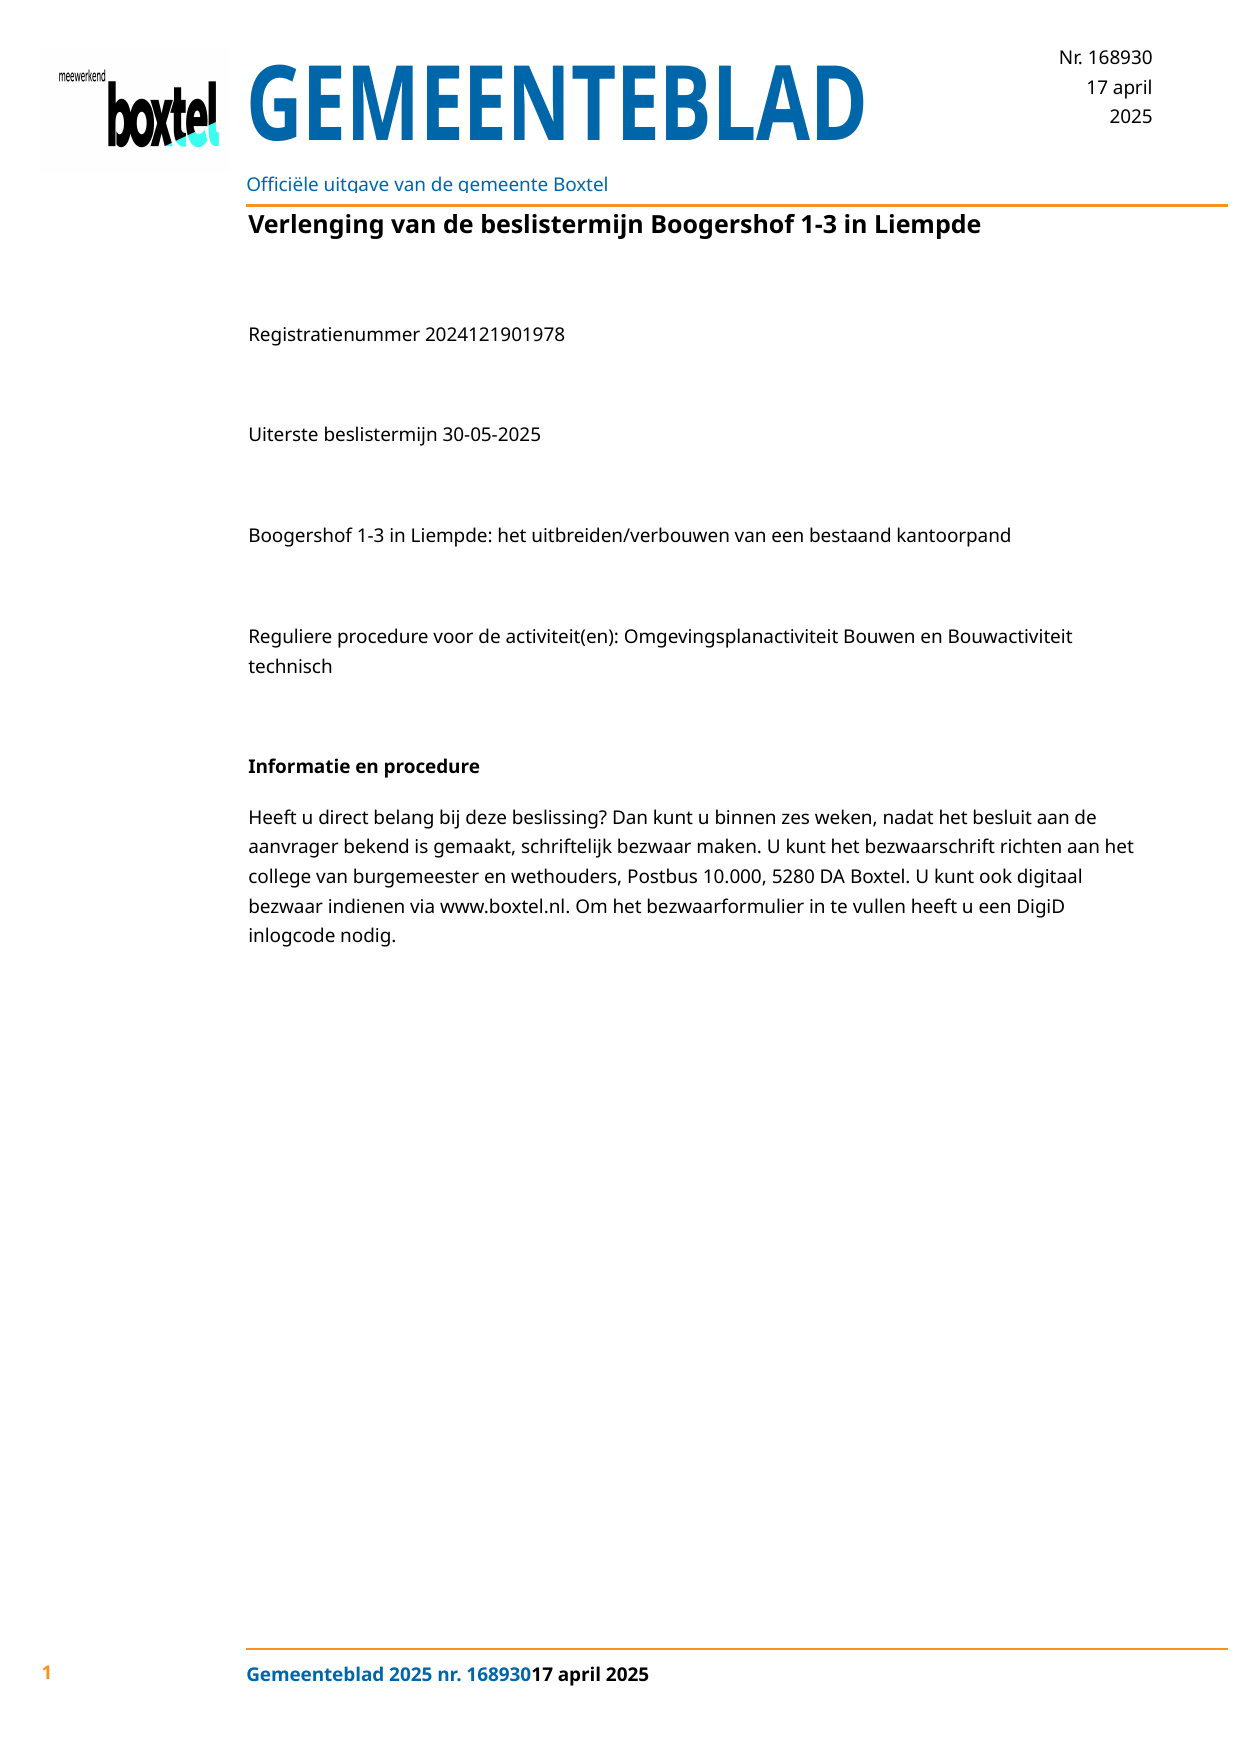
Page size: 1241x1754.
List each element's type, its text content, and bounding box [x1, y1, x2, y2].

text Boogershof 1-3 in Liempde: het uitbreiden/verbouwen van een bestaand kantoorpand [248, 522, 1152, 548]
text Uiterste beslistermijn 30-05-2025 [248, 422, 1152, 447]
text Verlenging van de beslistermijn Boogershof 1-3 in Liempde [248, 207, 1152, 241]
text Informatie en procedure [248, 754, 1152, 779]
picture [41, 47, 231, 172]
text Reguliere procedure voor de activiteit(en): Omgevingsplanactiviteit Bouwen en Bouwactiviteit technisch [248, 623, 1152, 678]
text Registratienummer 2024121901978 [248, 321, 1152, 346]
text Heeft u direct belang bij deze beslissing? Dan kunt u binnen zes weken, nadat het besluit aan de aanvrager bekend is gemaakt, schriftelijk bezwaar maken. U kunt het bezwaarschrift richten aan het college van burgemeester en wethouders, Postbus 10.000, 5280 DA Boxtel. U kunt ook digitaal bezwaar indienen via www.boxtel.nl. Om het bezwaarformulier in te vullen heeft u een DigiD inlogcode nodig. [248, 804, 1152, 948]
